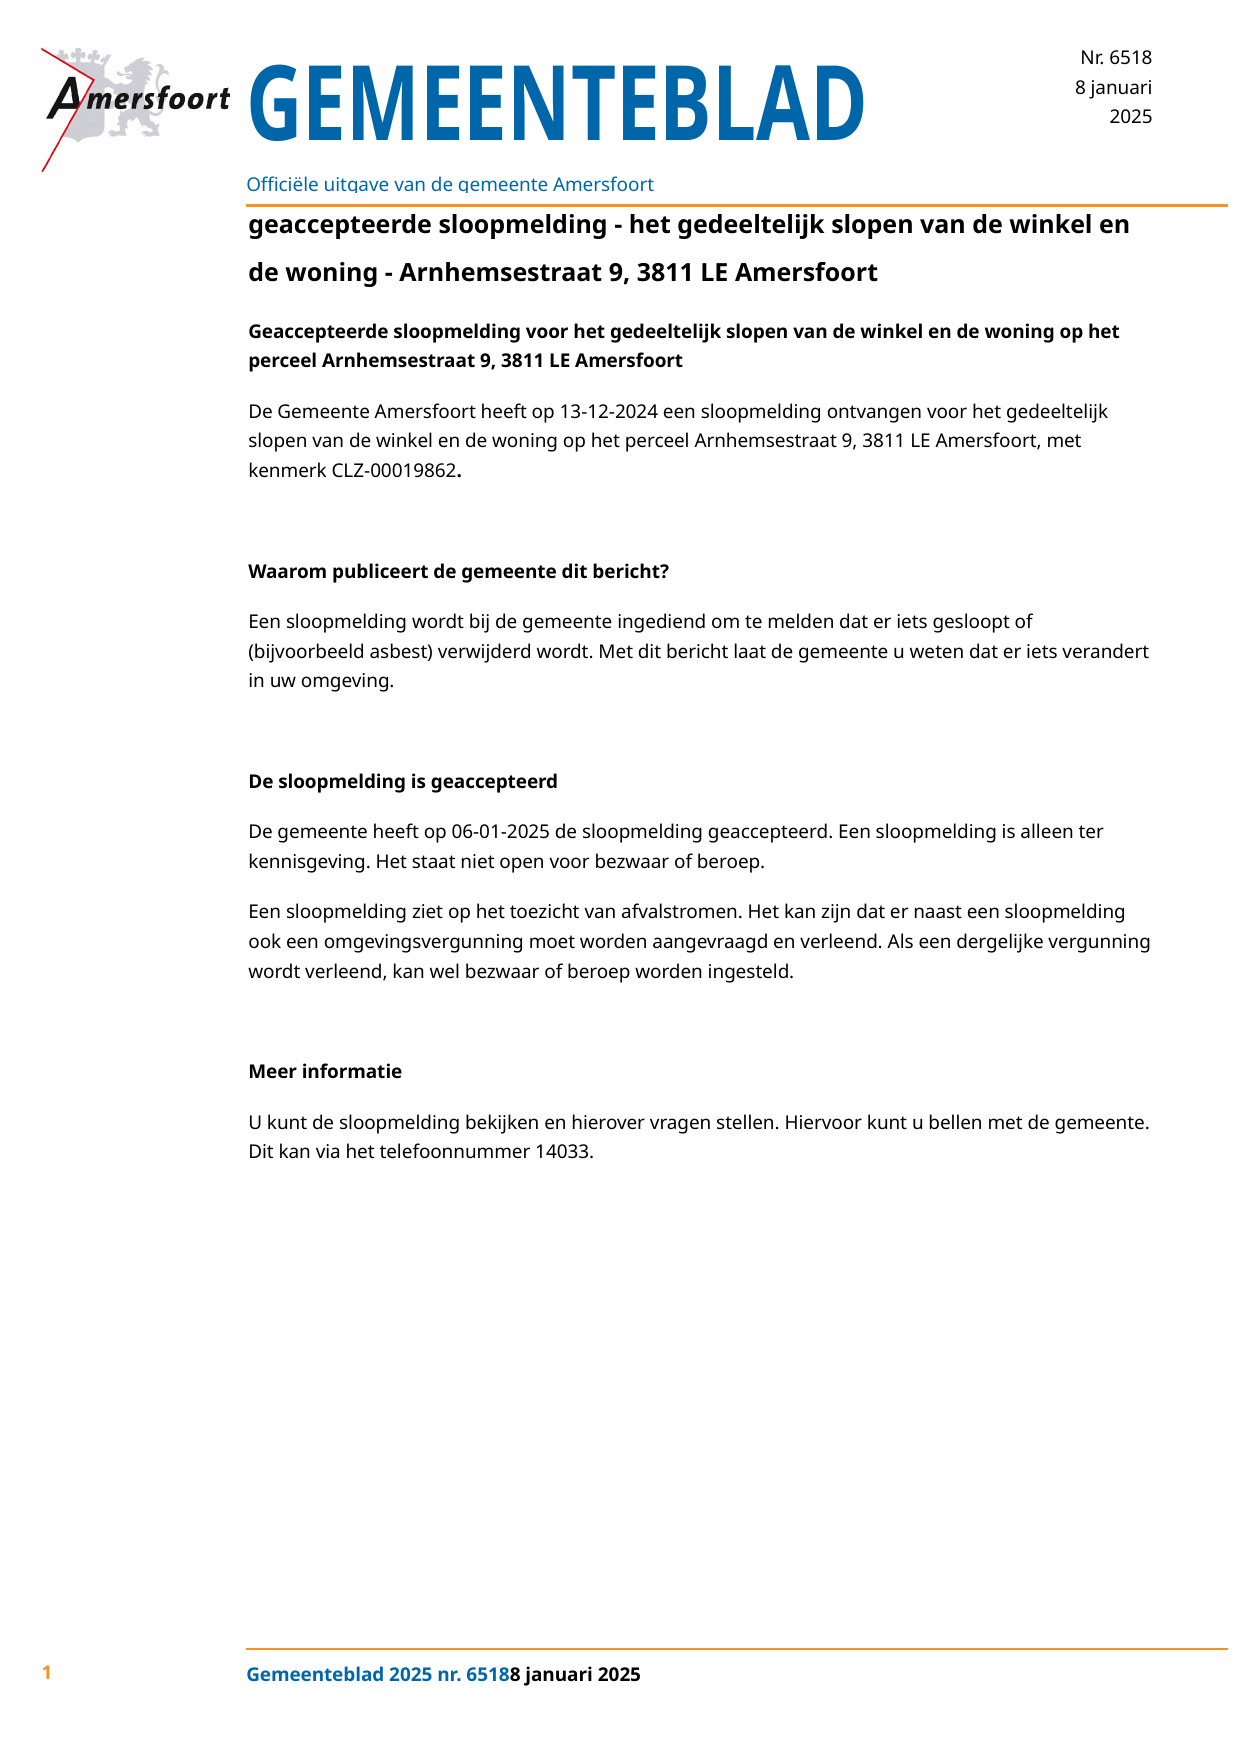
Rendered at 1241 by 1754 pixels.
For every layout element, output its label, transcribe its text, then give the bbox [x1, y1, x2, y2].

picture [41, 47, 231, 172]
text Een sloopmelding ziet op het toezicht van afvalstromen. Het kan zijn dat er naast een sloopmelding ook een omgevingsvergunning moet worden aangevraagd en verleend. Als een dergelijke vergunning wordt verleend, kan wel bezwaar of beroep worden ingesteld. [248, 899, 1152, 984]
text De sloopmelding is geaccepteerd [248, 768, 1152, 794]
text Meer informatie [248, 1059, 1152, 1084]
text geaccepteerde sloopmelding - het gedeeltelijk slopen van de winkel en de woning - Arnhemsestraat 9, 3811 LE Amersfoort [248, 207, 1152, 288]
text Een sloopmelding wordt bij de gemeente ingediend om te melden dat er iets gesloopt of (bijvoorbeeld asbest) verwijderd wordt. Met dit bericht laat de gemeente u weten dat er iets verandert in uw omgeving. [248, 608, 1152, 693]
text De Gemeente Amersfoort heeft op 13-12-2024 een sloopmelding ontvangen voor het gedeeltelijk slopen van de winkel en de woning op het perceel Arnhemsestraat 9, 3811 LE Amersfoort, met kenmerk CLZ-00019862. [248, 398, 1152, 483]
text U kunt de sloopmelding bekijken en hierover vragen stellen. Hiervoor kunt u bellen met de gemeente. Dit kan via het telefoonnummer 14033. [248, 1109, 1152, 1164]
text Waarom publiceert de gemeente dit bericht? [248, 558, 1152, 584]
text De gemeente heeft op 06-01-2025 de sloopmelding geaccepteerd. Een sloopmelding is alleen ter kennisgeving. Het staat niet open voor bezwaar of beroep. [248, 819, 1152, 874]
text Geaccepteerde sloopmelding voor het gedeeltelijk slopen van de winkel en de woning op het perceel Arnhemsestraat 9, 3811 LE Amersfoort [248, 318, 1152, 373]
